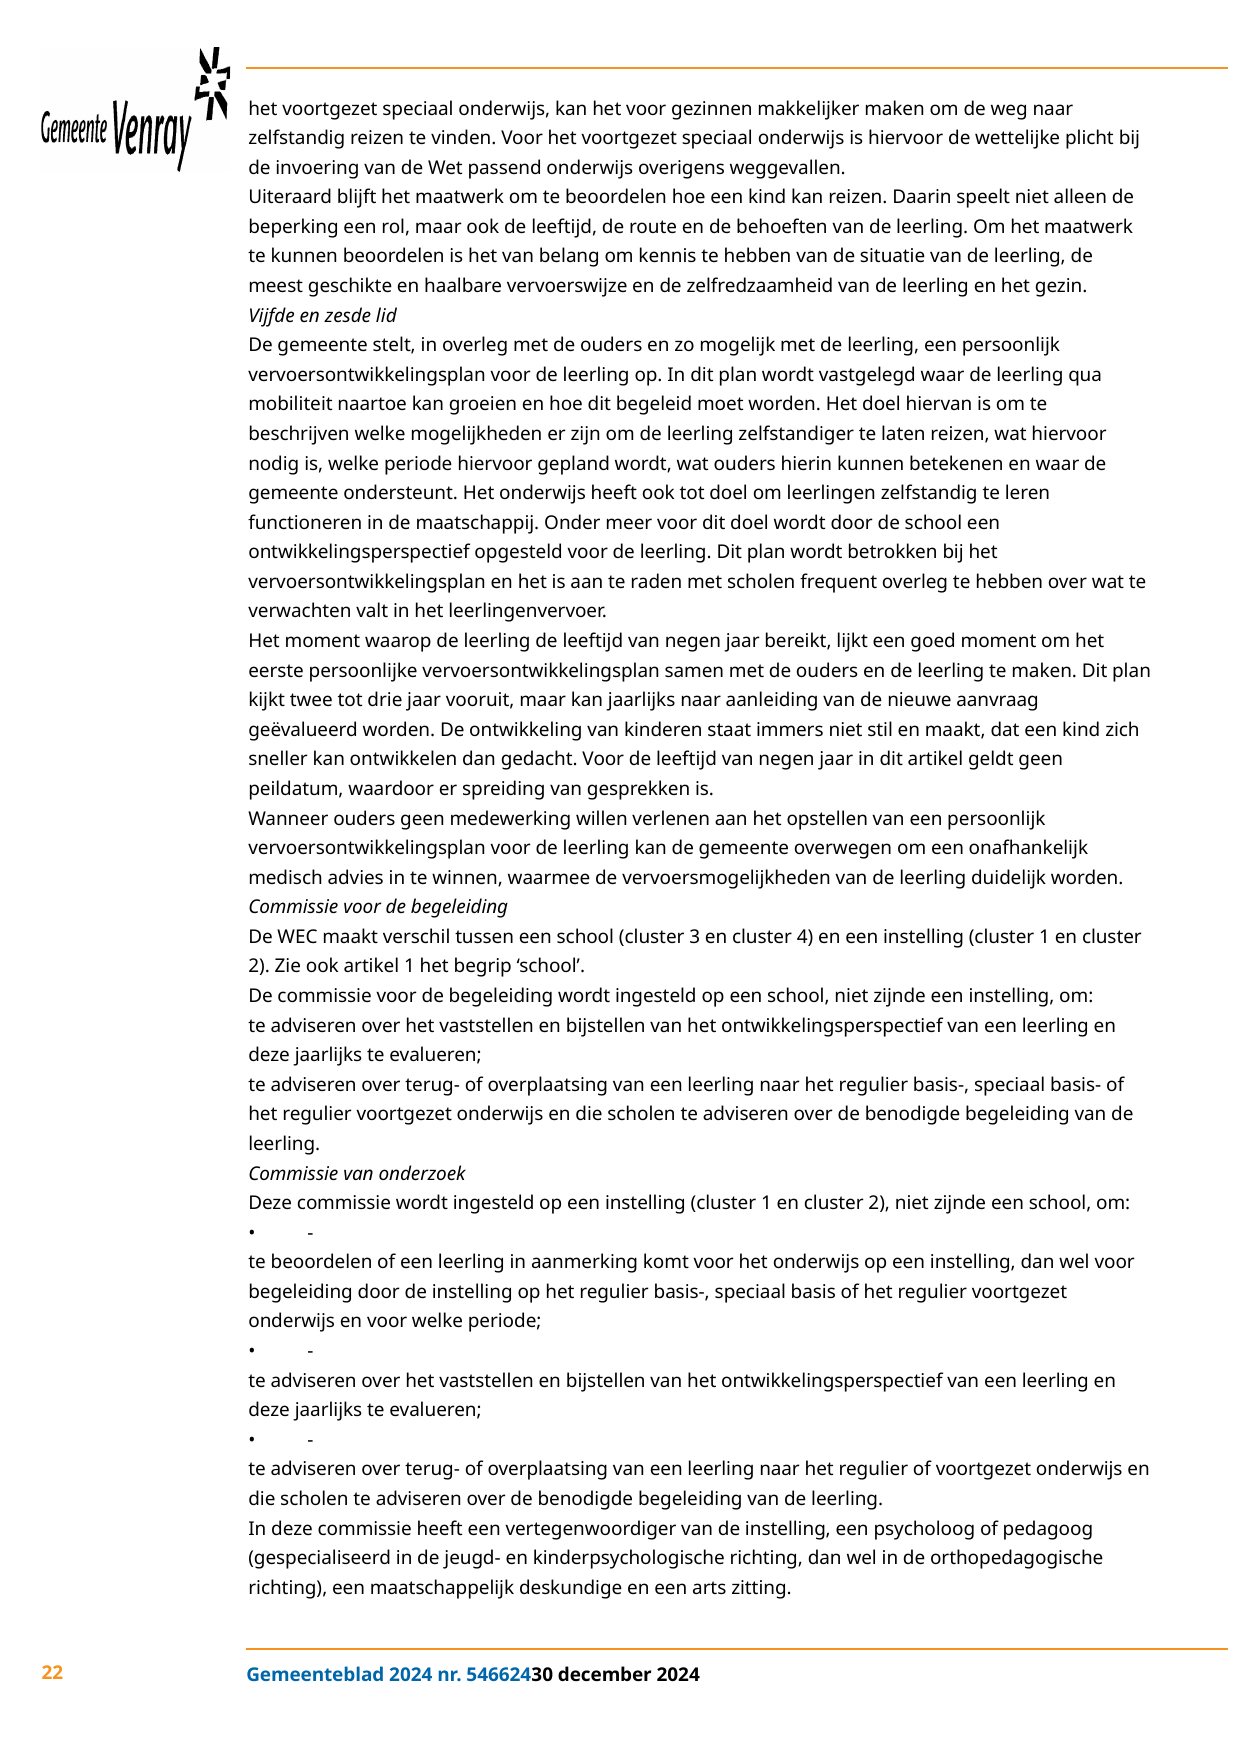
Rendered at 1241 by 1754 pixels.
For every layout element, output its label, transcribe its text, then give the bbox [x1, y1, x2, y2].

text De commissie voor de begeleiding wordt ingesteld op een school, niet zijnde een instelling, om: [248, 982, 1152, 1008]
picture [41, 47, 231, 172]
text te adviseren over terug- of overplaatsing van een leerling naar het regulier of voortgezet onderwijs en die scholen te adviseren over de benodigde begeleiding van de leerling. [248, 1456, 1152, 1511]
list - [248, 1219, 1152, 1245]
text te adviseren over het vaststellen en bijstellen van het ontwikkelingsperspectief van een leerling en deze jaarlijks te evalueren; [248, 1012, 1152, 1067]
text In deze commissie heeft een vertegenwoordiger van de instelling, een psycholoog of pedagoog (gespecialiseerd in de jeugd- en kinderpsychologische richting, dan wel in de orthopedagogische richting), een maatschappelijk deskundige en een arts zitting. [248, 1515, 1152, 1600]
text Deze commissie wordt ingesteld op een instelling (cluster 1 en cluster 2), niet zijnde een school, om: [248, 1189, 1152, 1215]
text te adviseren over het vaststellen en bijstellen van het ontwikkelingsperspectief van een leerling en deze jaarlijks te evalueren; [248, 1367, 1152, 1422]
text De WEC maakt verschil tussen een school (cluster 3 en cluster 4) en een instelling (cluster 1 en cluster 2). Zie ook artikel 1 het begrip ‘school’. [248, 923, 1152, 978]
text het voortgezet speciaal onderwijs, kan het voor gezinnen makkelijker maken om de weg naar zelfstandig reizen te vinden. Voor het voortgezet speciaal onderwijs is hiervoor de wettelijke plicht bij de invoering van de Wet passend onderwijs overigens weggevallen. [248, 95, 1152, 180]
text Vijfde en zesde lid [248, 302, 1152, 328]
text te adviseren over terug- of overplaatsing van een leerling naar het regulier basis-, speciaal basis- of het regulier voortgezet onderwijs en die scholen te adviseren over de benodigde begeleiding van de leerling. [248, 1071, 1152, 1156]
text Uiteraard blijft het maatwerk om te beoordelen hoe een kind kan reizen. Daarin speelt niet alleen de beperking een rol, maar ook de leeftijd, de route en de behoeften van de leerling. Om het maatwerk te kunnen beoordelen is het van belang om kennis te hebben van de situatie van de leerling, de meest geschikte en haalbare vervoerswijze en de zelfredzaamheid van de leerling en het gezin. [248, 183, 1152, 298]
text Commissie voor de begeleiding [248, 893, 1152, 919]
text De gemeente stelt, in overleg met de ouders en zo mogelijk met de leerling, een persoonlijk vervoersontwikkelingsplan voor de leerling op. In dit plan wordt vastgelegd waar de leerling qua mobiliteit naartoe kan groeien en hoe dit begeleid moet worden. Het doel hiervan is om te beschrijven welke mogelijkheden er zijn om de leerling zelfstandiger te laten reizen, wat hiervoor nodig is, welke periode hiervoor gepland wordt, wat ouders hierin kunnen betekenen en waar de gemeente ondersteunt. Het onderwijs heeft ook tot doel om leerlingen zelfstandig te leren functioneren in de maatschappij. Onder meer voor dit doel wordt door de school een ontwikkelingsperspectief opgesteld voor de leerling. Dit plan wordt betrokken bij het vervoersontwikkelingsplan en het is aan te raden met scholen frequent overleg te hebben over wat te verwachten valt in het leerlingenvervoer. [248, 331, 1152, 623]
text Commissie van onderzoek [248, 1160, 1152, 1186]
text Wanneer ouders geen medewerking willen verlenen aan het opstellen van een persoonlijk vervoersontwikkelingsplan voor de leerling kan de gemeente overwegen om een onafhankelijk medisch advies in te winnen, waarmee de vervoersmogelijkheden van de leerling duidelijk worden. [248, 805, 1152, 890]
list - [248, 1426, 1152, 1452]
text Het moment waarop de leerling de leeftijd van negen jaar bereikt, lijkt een goed moment om het eerste persoonlijke vervoersontwikkelingsplan samen met de ouders en de leerling te maken. Dit plan kijkt twee tot drie jaar vooruit, maar kan jaarlijks naar aanleiding van de nieuwe aanvraag geëvalueerd worden. De ontwikkeling van kinderen staat immers niet stil en maakt, dat een kind zich sneller kan ontwikkelen dan gedacht. Voor de leeftijd van negen jaar in dit artikel geldt geen peildatum, waardoor er spreiding van gesprekken is. [248, 627, 1152, 801]
list - [248, 1337, 1152, 1363]
text te beoordelen of een leerling in aanmerking komt voor het onderwijs op een instelling, dan wel voor begeleiding door de instelling op het regulier basis-, speciaal basis of het regulier voortgezet onderwijs en voor welke periode; [248, 1248, 1152, 1333]
